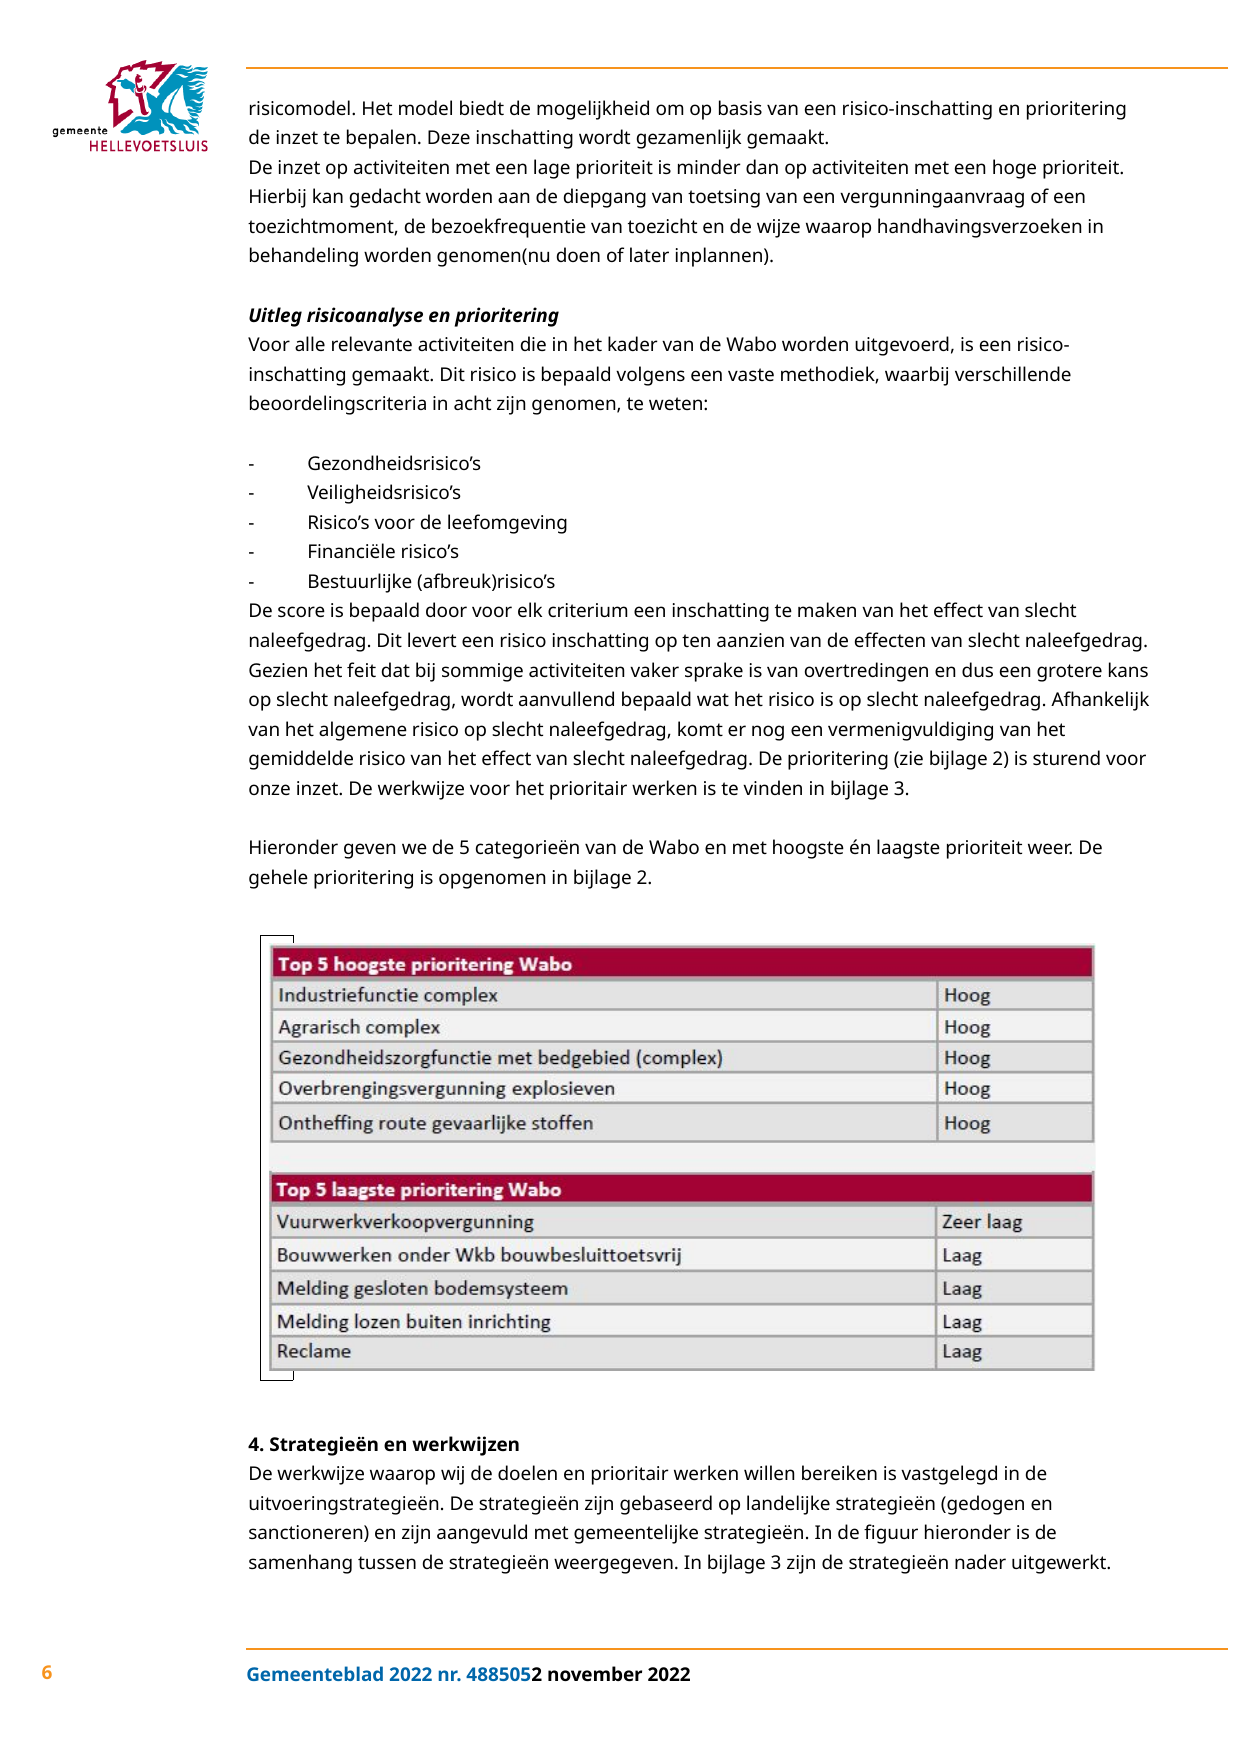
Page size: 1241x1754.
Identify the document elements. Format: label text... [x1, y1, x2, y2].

text De inzet op activiteiten met een lage prioriteit is minder dan op activiteiten met een hoge prioriteit. Hierbij kan gedacht worden aan de diepgang van toetsing van een vergunningaanvraag of een toezichtmoment, de bezoekfrequentie van toezicht en de wijze waarop handhavingsverzoeken in behandeling worden genomen(nu doen of later inplannen). [248, 154, 1152, 268]
text Voor alle relevante activiteiten die in het kader van de Wabo worden uitgevoerd, is een risico-inschatting gemaakt. Dit risico is bepaald volgens een vaste methodiek, waarbij verschillende beoordelingscriteria in acht zijn genomen, te weten: [248, 331, 1152, 416]
text Uitleg risicoanalyse en prioritering [248, 302, 1152, 328]
text De werkwijze waarop wij de doelen en prioritair werken willen bereiken is vastgelegd in de uitvoeringstrategieën. De strategieën zijn gebaseerd op landelijke strategieën (gedogen en sanctioneren) en zijn aangevuld met gemeentelijke strategieën. In de figuur hieronder is de samenhang tussen de strategieën weergegeven. In bijlage 3 zijn de strategieën nader uitgewerkt. [248, 1460, 1152, 1575]
list Gezondheidsrisico’s [248, 450, 1152, 476]
text Hieronder geven we de 5 categorieën van de Wabo en met hoogste én laagste prioriteit weer. De gehele prioritering is opgenomen in bijlage 2. [248, 834, 1152, 890]
list Risico’s voor de leefomgeving [248, 509, 1152, 535]
text De score is bepaald door voor elk criterium een inschatting te maken van het effect van slecht naleefgedrag. Dit levert een risico inschatting op ten aanzien van de effecten van slecht naleefgedrag. Gezien het feit dat bij sommige activiteiten vaker sprake is van overtredingen en dus een grotere kans op slecht naleefgedrag, wordt aanvullend bepaald wat het risico is op slecht naleefgedrag. Afhankelijk van het algemene risico op slecht naleefgedrag, komt er nog een vermenigvuldiging van het gemiddelde risico van het effect van slecht naleefgedrag. De prioritering (zie bijlage 2) is sturend voor onze inzet. De werkwijze voor het prioritair werken is te vinden in bijlage 3. [248, 598, 1152, 801]
text 4. Strategieën en werkwijzen [248, 1431, 1152, 1457]
picture [268, 943, 1096, 1371]
picture [41, 47, 231, 172]
list Bestuurlijke (afbreuk)risico’s [248, 568, 1152, 594]
text risicomodel. Het model biedt de mogelijkheid om op basis van een risico-inschatting en prioritering de inzet te bepalen. Deze inschatting wordt gezamenlijk gemaakt. [248, 95, 1152, 150]
list Financiële risico’s [248, 538, 1152, 564]
list Veiligheidsrisico’s [248, 479, 1152, 505]
